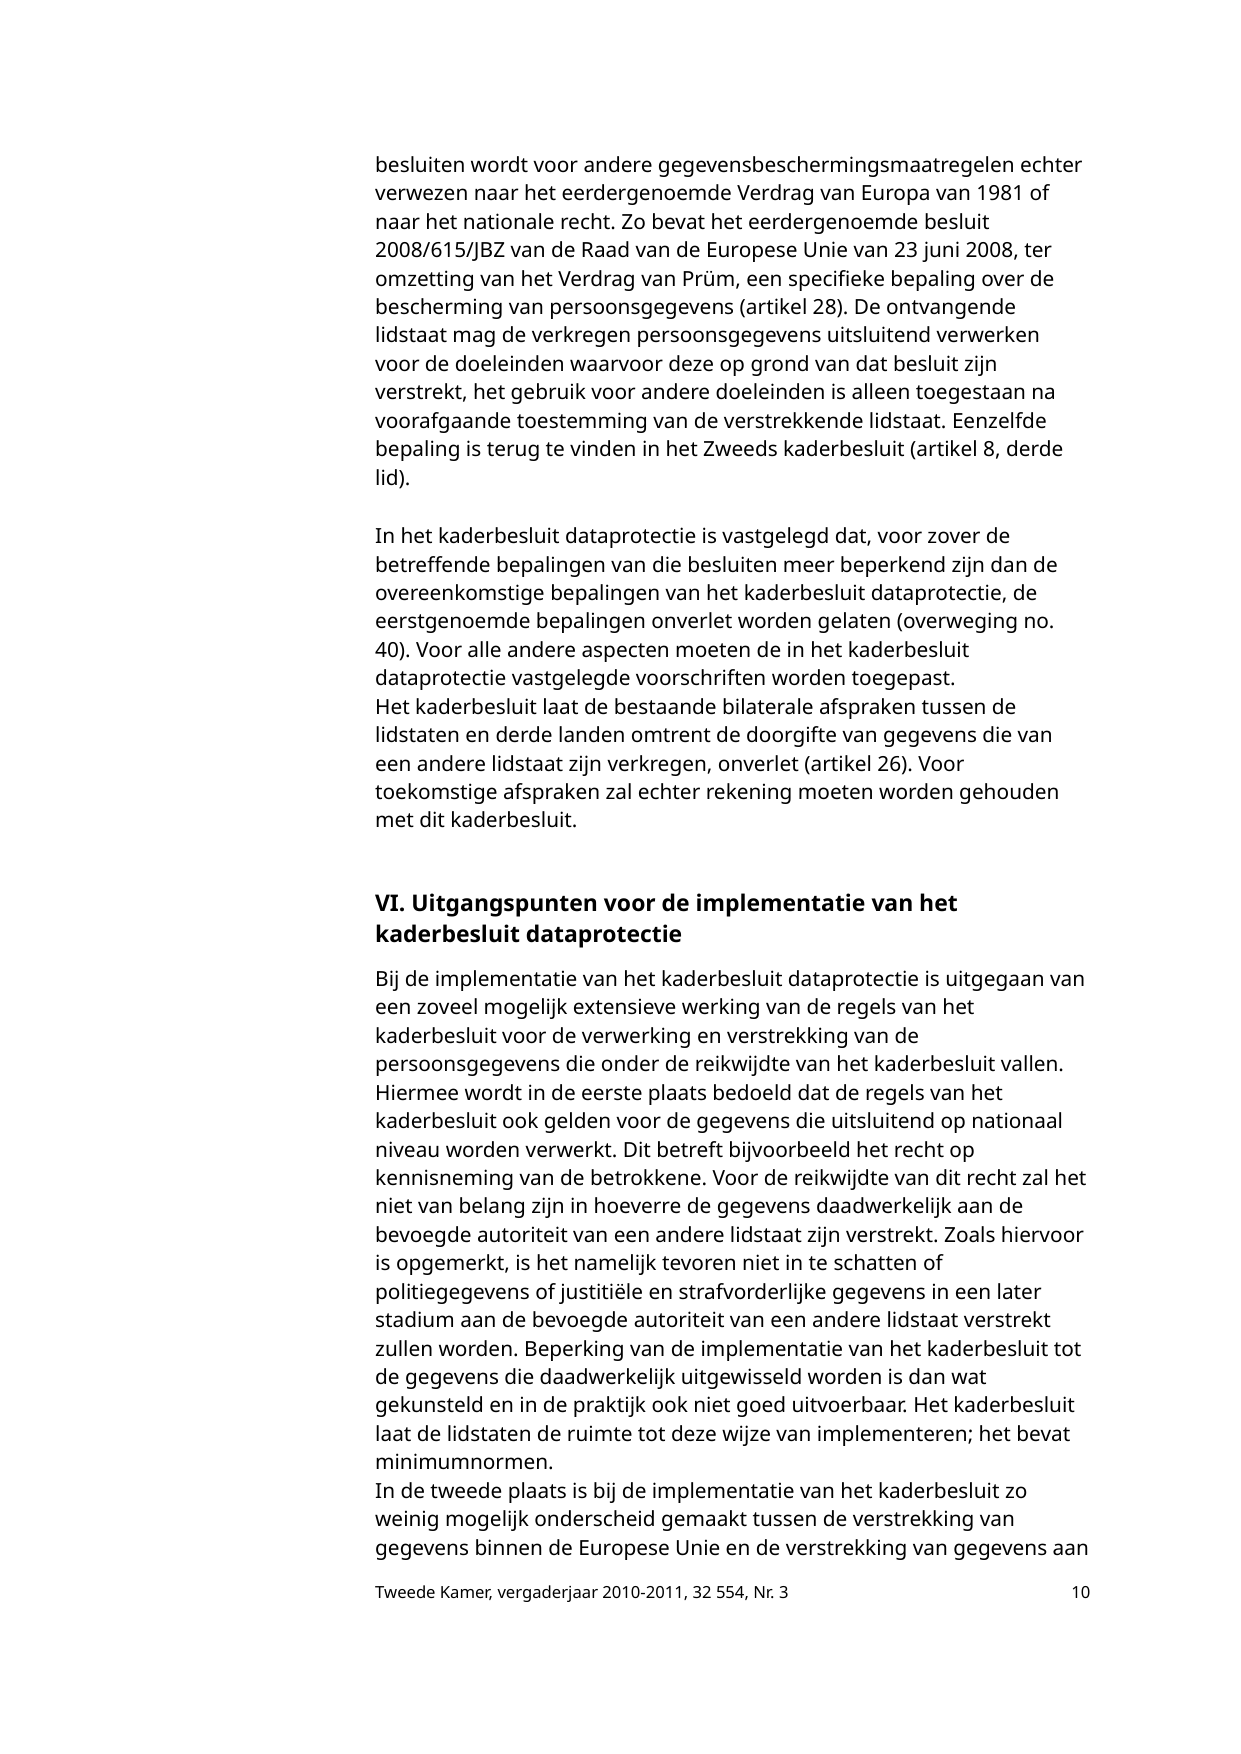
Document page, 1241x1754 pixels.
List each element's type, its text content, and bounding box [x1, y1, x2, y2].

text Het kaderbesluit laat de bestaande bilaterale afspraken tussen de lidstaten en derde landen omtrent de doorgifte van gegevens die van een andere lidstaat zijn verkregen, onverlet (artikel 26). Voor toekomstige afspraken zal echter rekening moeten worden gehouden met dit kaderbesluit. [375, 692, 1090, 834]
subtitle VI. Uitgangspunten voor de implementatie van het kaderbesluit dataprotectie [375, 887, 1090, 949]
text In het kaderbesluit dataprotectie is vastgelegd dat, voor zover de betreffende bepalingen van die besluiten meer beperkend zijn dan de overeenkomstige bepalingen van het kaderbesluit dataprotectie, de eerstgenoemde bepalingen onverlet worden gelaten (overweging no. 40). Voor alle andere aspecten moeten de in het kaderbesluit dataprotectie vastgelegde voorschriften worden toegepast. [375, 521, 1090, 692]
text In de tweede plaats is bij de implementatie van het kaderbesluit zo weinig mogelijk onderscheid gemaakt tussen de verstrekking van gegevens binnen de Europese Unie en de verstrekking van gegevens aan [375, 1476, 1090, 1561]
text besluiten wordt voor andere gegevensbeschermingsmaatregelen echter verwezen naar het eerdergenoemde Verdrag van Europa van 1981 of naar het nationale recht. Zo bevat het eerdergenoemde besluit 2008/615/JBZ van de Raad van de Europese Unie van 23 juni 2008, ter omzetting van het Verdrag van Prüm, een specifieke bepaling over de bescherming van persoonsgegevens (artikel 28). De ontvangende lidstaat mag de verkregen persoonsgegevens uitsluitend verwerken voor de doeleinden waarvoor deze op grond van dat besluit zijn verstrekt, het gebruik voor andere doeleinden is alleen toegestaan na voorafgaande toestemming van de verstrekkende lidstaat. Eenzelfde bepaling is terug te vinden in het Zweeds kaderbesluit (artikel 8, derde lid). [375, 150, 1090, 491]
text Bij de implementatie van het kaderbesluit dataprotectie is uitgegaan van een zoveel mogelijk extensieve werking van de regels van het kaderbesluit voor de verwerking en verstrekking van de persoonsgegevens die onder de reikwijdte van het kaderbesluit vallen. Hiermee wordt in de eerste plaats bedoeld dat de regels van het kaderbesluit ook gelden voor de gegevens die uitsluitend op nationaal niveau worden verwerkt. Dit betreft bijvoorbeeld het recht op kennisneming van de betrokkene. Voor de reikwijdte van dit recht zal het niet van belang zijn in hoeverre de gegevens daadwerkelijk aan de bevoegde autoriteit van een andere lidstaat zijn verstrekt. Zoals hiervoor is opgemerkt, is het namelijk tevoren niet in te schatten of politiegegevens of justitiële en strafvorderlijke gegevens in een later stadium aan de bevoegde autoriteit van een andere lidstaat verstrekt zullen worden. Beperking van de implementatie van het kaderbesluit tot de gegevens die daadwerkelijk uitgewisseld worden is dan wat gekunsteld en in de praktijk ook niet goed uitvoerbaar. Het kaderbesluit laat de lidstaten de ruimte tot deze wijze van implementeren; het bevat minimumnormen. [375, 964, 1090, 1476]
